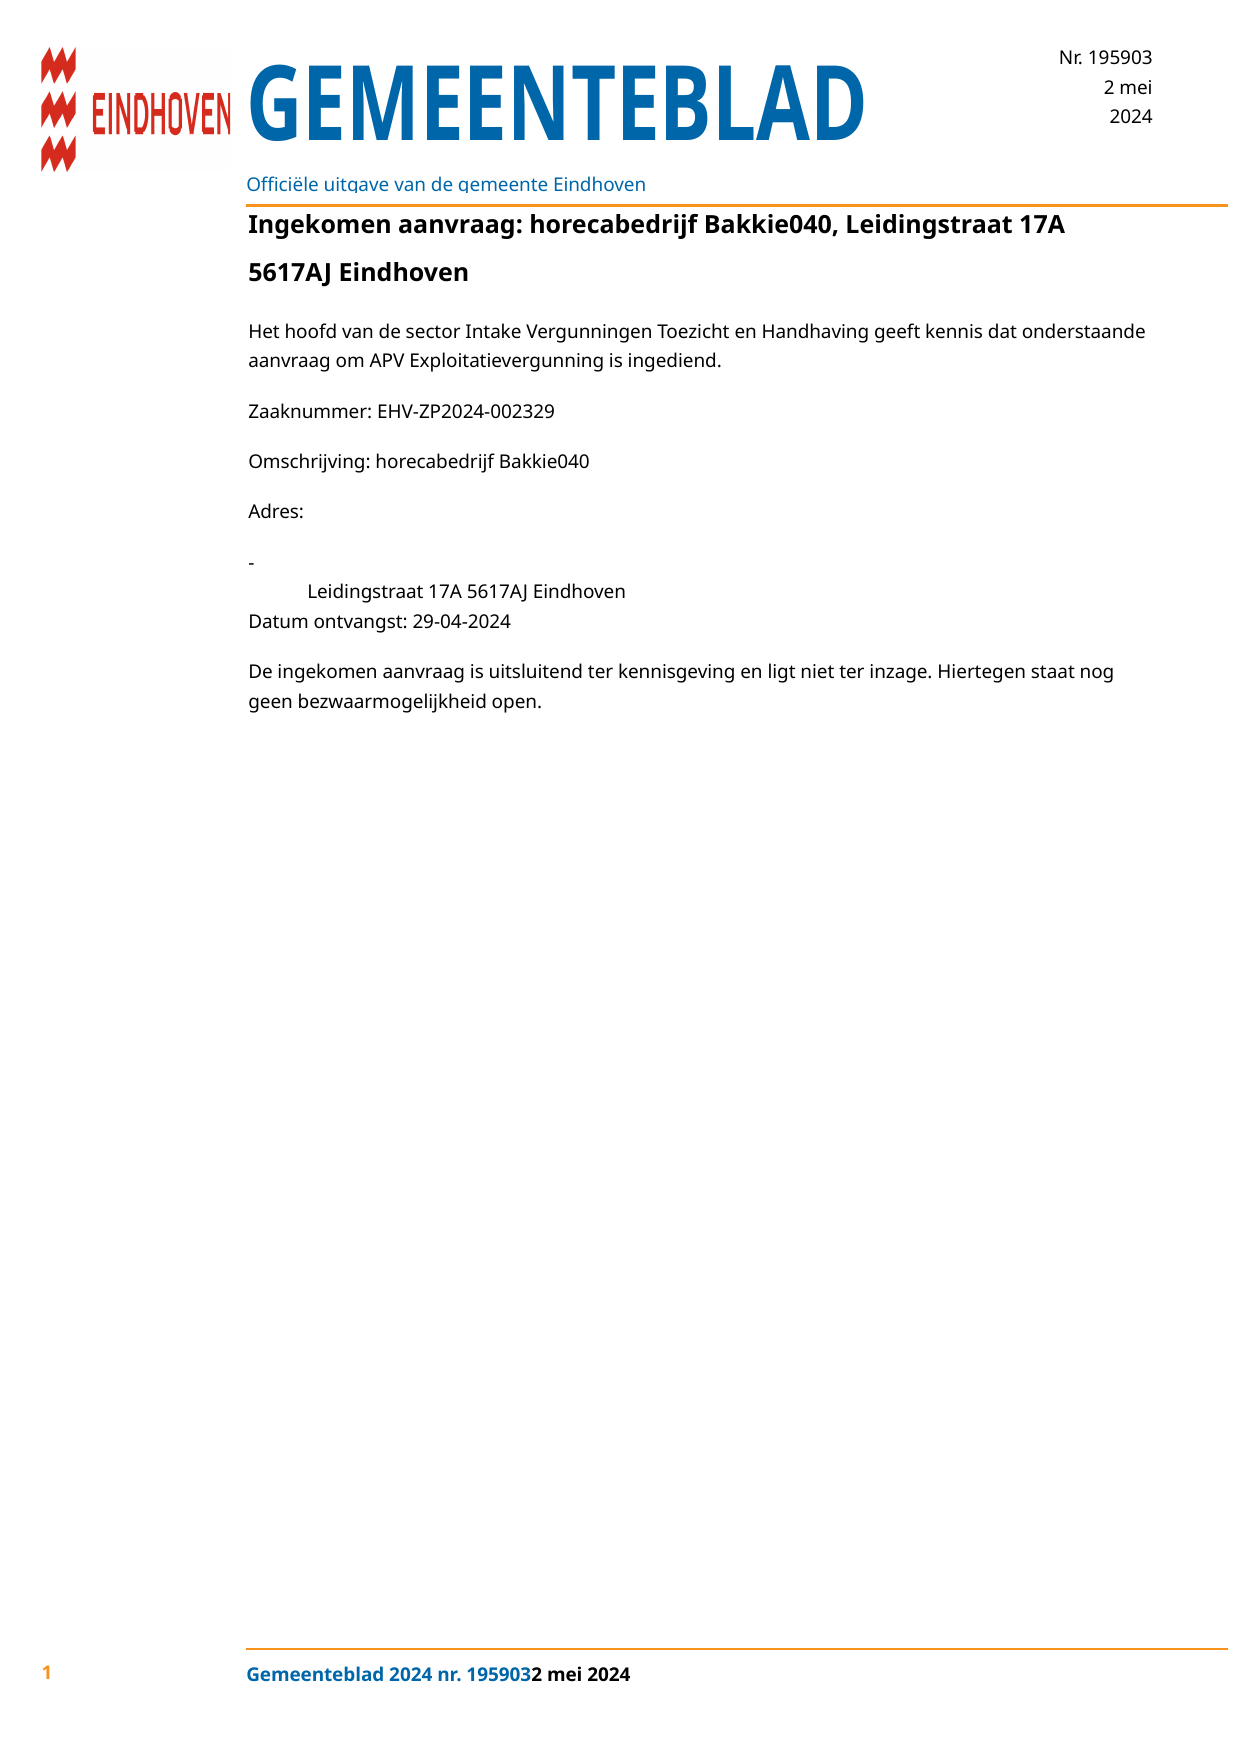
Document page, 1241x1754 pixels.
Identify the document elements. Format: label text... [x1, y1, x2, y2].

picture [41, 47, 231, 172]
text Adres: [248, 499, 1152, 524]
text Zaaknummer: EHV-ZP2024-002329 [248, 398, 1152, 424]
text Omschrijving: horecabedrijf Bakkie040 [248, 448, 1152, 474]
text Het hoofd van de sector Intake Vergunningen Toezicht en Handhaving geeft kennis dat onderstaande aanvraag om APV Exploitatievergunning is ingediend. [248, 318, 1152, 373]
text Datum ontvangst: 29-04-2024 [248, 608, 1152, 634]
text De ingekomen aanvraag is uitsluitend ter kennisgeving en ligt niet ter inzage. Hiertegen staat nog geen bezwaarmogelijkheid open. [248, 659, 1152, 714]
text Ingekomen aanvraag: horecabedrijf Bakkie040, Leidingstraat 17A 5617AJ Eindhoven [248, 207, 1152, 288]
list Leidingstraat 17A 5617AJ Eindhoven [248, 579, 1152, 604]
